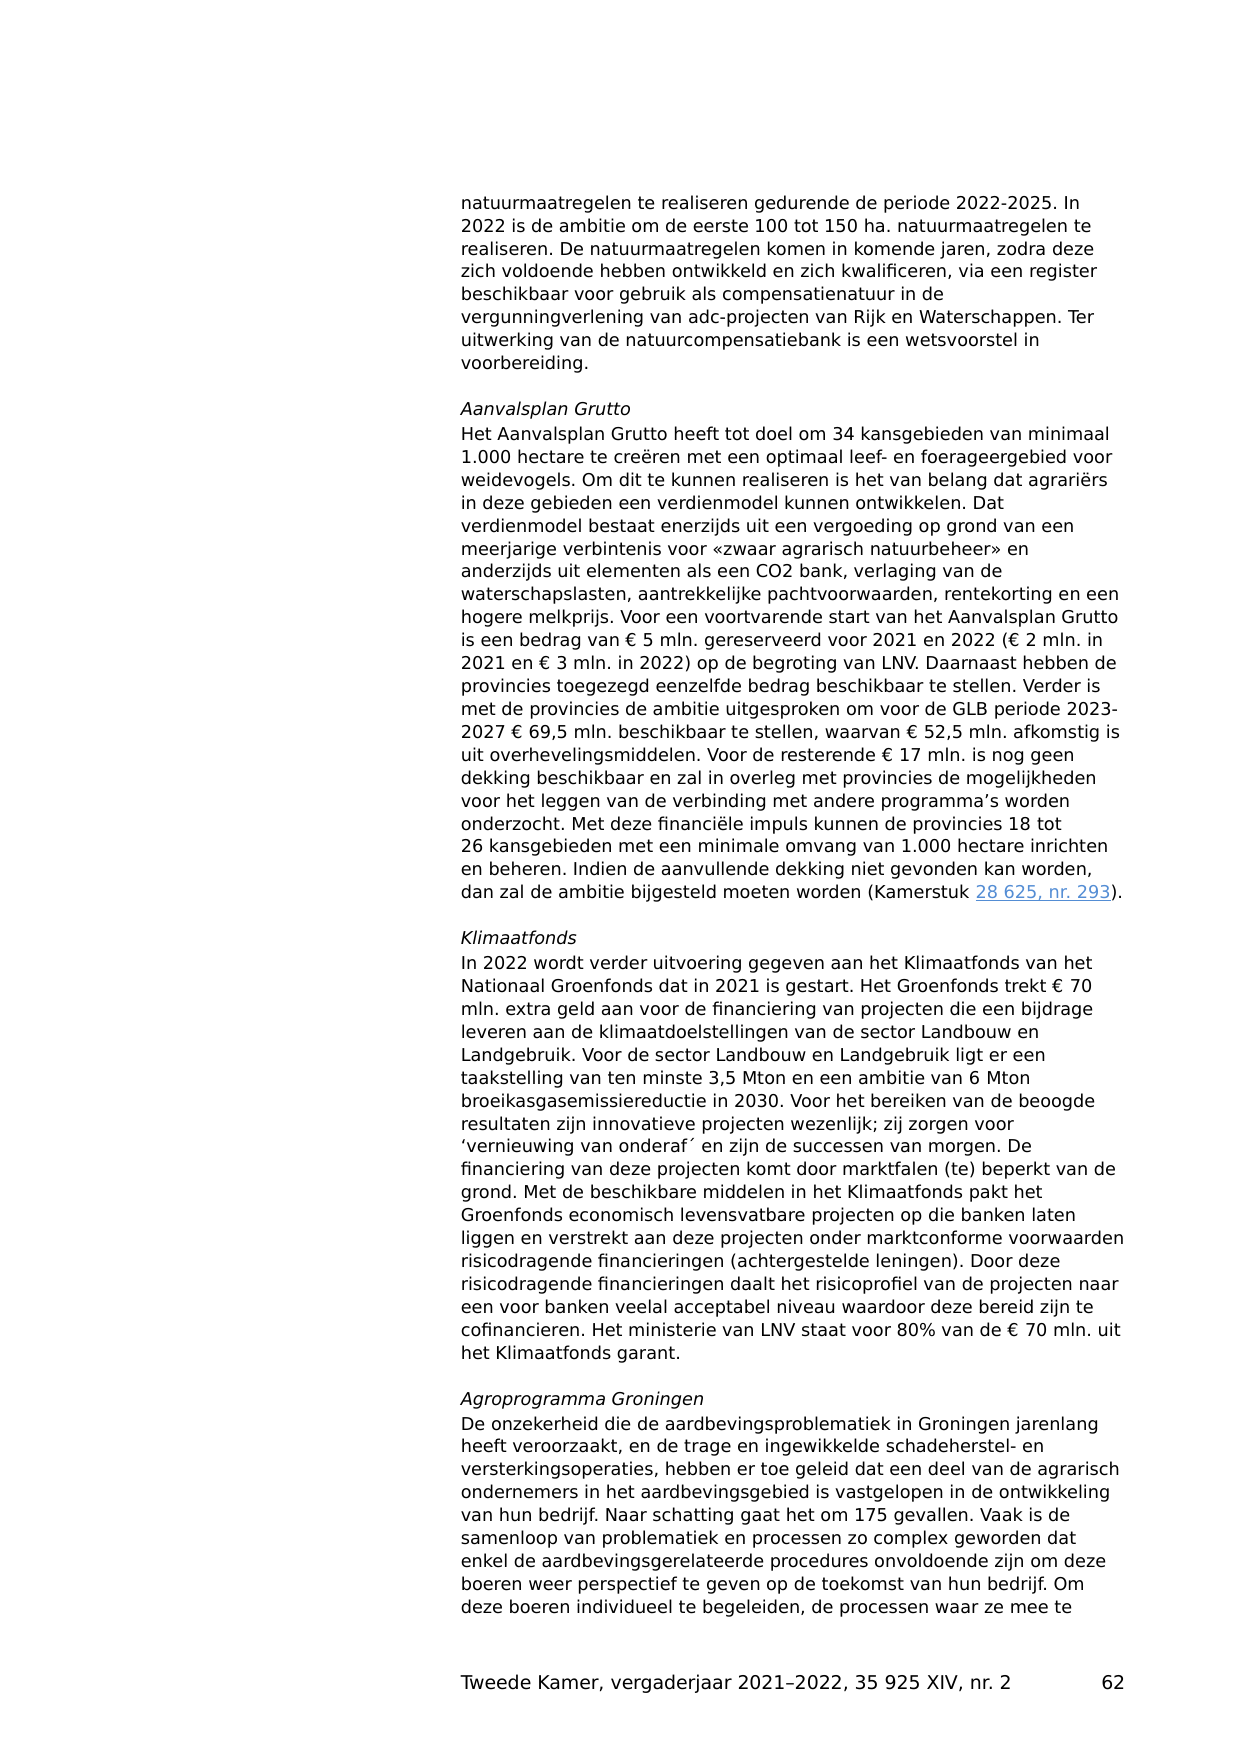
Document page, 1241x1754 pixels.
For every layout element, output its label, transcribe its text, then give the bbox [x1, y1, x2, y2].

text Klimaatfonds [461, 926, 1125, 949]
text Het Aanvalsplan Grutto heeft tot doel om 34 kansgebieden van minimaal 1.000 hectare te creëren met een optimaal leef- en foerageergebied voor weidevogels. Om dit te kunnen realiseren is het van belang dat agrariërs in deze gebieden een verdienmodel kunnen ontwikkelen. Dat verdienmodel bestaat enerzijds uit een vergoeding op grond van een meerjarige verbintenis voor «zwaar agrarisch natuurbeheer» en anderzijds uit elementen als een CO2 bank, verlaging van de waterschapslasten, aantrekkelijke pachtvoorwaarden, rentekorting en een hogere melkprijs. Voor een voortvarende start van het Aanvalsplan Grutto is een bedrag van € 5 mln. gereserveerd voor 2021 en 2022 (€ 2 mln. in 2021 en € 3 mln. in 2022) op de begroting van LNV. Daarnaast hebben de provincies toegezegd eenzelfde bedrag beschikbaar te stellen. Verder is met de provincies de ambitie uitgesproken om voor de GLB periode 2023-2027 € 69,5 mln. beschikbaar te stellen, waarvan € 52,5 mln. afkomstig is uit overhevelingsmiddelen. Voor de resterende € 17 mln. is nog geen dekking beschikbaar en zal in overleg met provincies de mogelijkheden voor het leggen van de verbinding met andere programma’s worden onderzocht. Met deze financiële impuls kunnen de provincies 18 tot 26 kansgebieden met een minimale omvang van 1.000 hectare inrichten en beheren. Indien de aanvullende dekking niet gevonden kan worden, dan zal de ambitie bijgesteld moeten worden (Kamerstuk 28 625, nr. 293). [461, 422, 1125, 903]
text Aanvalsplan Grutto [461, 397, 1125, 420]
text natuurmaatregelen te realiseren gedurende de periode 2022-2025. In 2022 is de ambitie om de eerste 100 tot 150 ha. natuurmaatregelen te realiseren. De natuurmaatregelen komen in komende jaren, zodra deze zich voldoende hebben ontwikkeld en zich kwalificeren, via een register beschikbaar voor gebruik als compensatienatuur in de vergunningverlening van adc-projecten van Rijk en Waterschappen. Ter uitwerking van de natuurcompensatiebank is een wetsvoorstel in voorbereiding. [461, 191, 1125, 374]
text Agroprogramma Groningen [461, 1387, 1125, 1409]
text De onzekerheid die de aardbevingsproblematiek in Groningen jarenlang heeft veroorzaakt, en de trage en ingewikkelde schadeherstel- en versterkingsoperaties, hebben er toe geleid dat een deel van de agrarisch ondernemers in het aardbevingsgebied is vastgelopen in de ontwikkeling van hun bedrijf. Naar schatting gaat het om 175 gevallen. Vaak is de samenloop van problematiek en processen zo complex geworden dat enkel de aardbevingsgerelateerde procedures onvoldoende zijn om deze boeren weer perspectief te geven op de toekomst van hun bedrijf. Om deze boeren individueel te begeleiden, de processen waar ze mee te [461, 1412, 1125, 1618]
text In 2022 wordt verder uitvoering gegeven aan het Klimaatfonds van het Nationaal Groenfonds dat in 2021 is gestart. Het Groenfonds trekt € 70 mln. extra geld aan voor de financiering van projecten die een bijdrage leveren aan de klimaatdoelstellingen van de sector Landbouw en Landgebruik. Voor de sector Landbouw en Landgebruik ligt er een taakstelling van ten minste 3,5 Mton en een ambitie van 6 Mton broeikasgasemissiereductie in 2030. Voor het bereiken van de beoogde resultaten zijn innovatieve projecten wezenlijk; zij zorgen voor ‘vernieuwing van onderaf´ en zijn de successen van morgen. De financiering van deze projecten komt door marktfalen (te) beperkt van de grond. Met de beschikbare middelen in het Klimaatfonds pakt het Groenfonds economisch levensvatbare projecten op die banken laten liggen en verstrekt aan deze projecten onder marktconforme voorwaarden risicodragende financieringen (achtergestelde leningen). Door deze risicodragende financieringen daalt het risicoprofiel van de projecten naar een voor banken veelal acceptabel niveau waardoor deze bereid zijn te cofinancieren. Het ministerie van LNV staat voor 80% van de € 70 mln. uit het Klimaatfonds garant. [461, 951, 1125, 1364]
